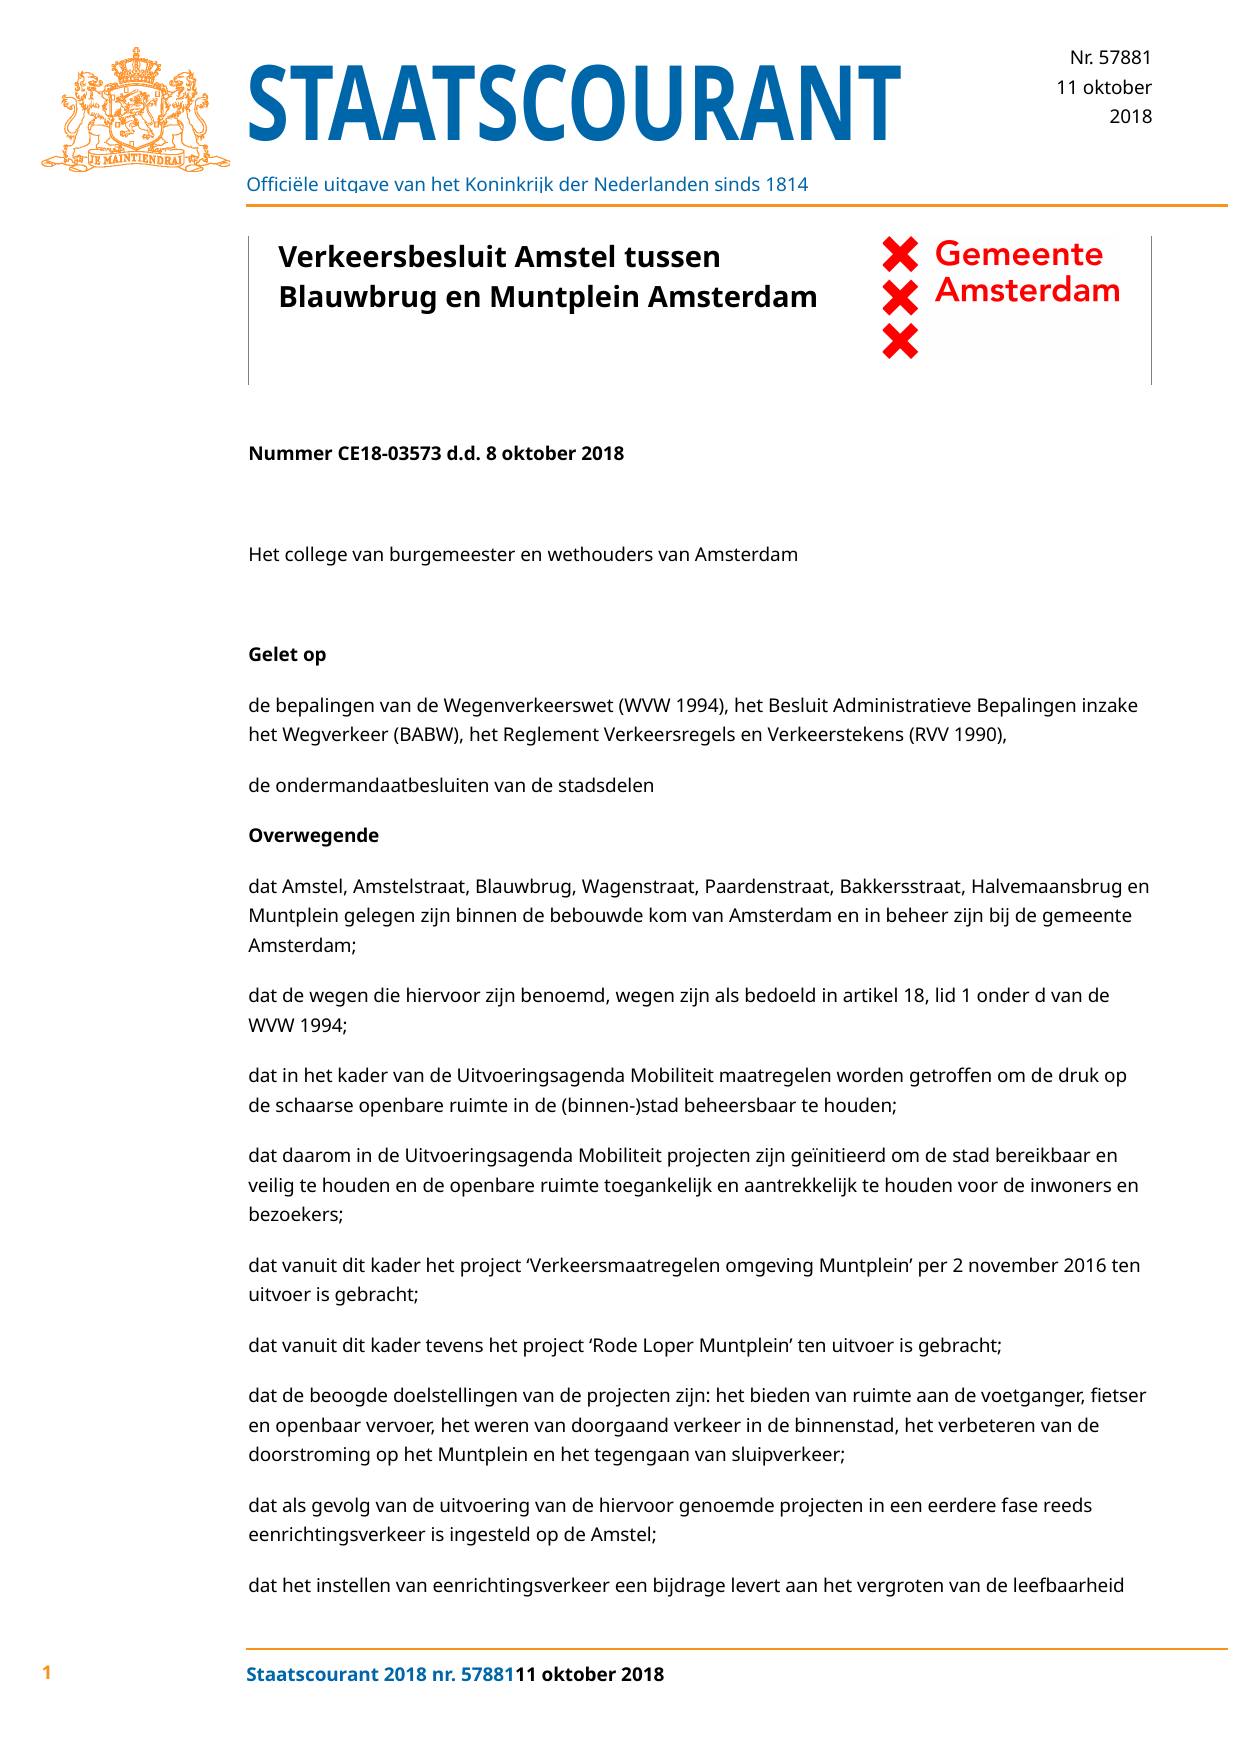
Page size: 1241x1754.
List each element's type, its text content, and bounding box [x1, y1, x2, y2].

text dat het instellen van eenrichtingsverkeer een bijdrage levert aan het vergroten van de leefbaarheid [248, 1572, 1152, 1598]
text dat vanuit dit kader tevens het project ‘Rode Loper Muntplein’ ten uitvoer is gebracht; [248, 1332, 1152, 1358]
text dat als gevolg van de uitvoering van de hiervoor genoemde projecten in een eerdere fase reeds eenrichtingsverkeer is ingesteld op de Amstel; [248, 1492, 1152, 1547]
text dat de beoogde doelstellingen van de projecten zijn: het bieden van ruimte aan de voetganger, fietser en openbaar vervoer, het weren van doorgaand verkeer in de binnenstad, het verbeteren van de doorstroming op het Muntplein en het tegengaan van sluipverkeer; [248, 1382, 1152, 1467]
picture [41, 47, 231, 172]
text Gelet op [248, 642, 1152, 667]
text Het college van burgemeester en wethouders van Amsterdam [248, 541, 1152, 567]
text de ondermandaatbesluiten van de stadsdelen [248, 772, 1152, 798]
text dat vanuit dit kader het project ‘Verkeersmaatregelen omgeving Muntplein’ per 2 november 2016 ten uitvoer is gebracht; [248, 1252, 1152, 1307]
text dat in het kader van de Uitvoeringsagenda Mobiliteit maatregelen worden getroffen om de druk op de schaarse openbare ruimte in de (binnen-)stad beheersbaar te houden; [248, 1062, 1152, 1118]
text de bepalingen van de Wegenverkeerswet (WVW 1994), het Besluit Administratieve Bepalingen inzake het Wegverkeer (BABW), het Reglement Verkeersregels en Verkeerstekens (RVV 1990), [248, 692, 1152, 747]
text dat de wegen die hiervoor zijn benoemd, wegen zijn als bedoeld in artikel 18, lid 1 onder d van de WVW 1994; [248, 982, 1152, 1038]
text Nummer CE18-03573 d.d. 8 oktober 2018 [248, 440, 1152, 466]
text dat Amstel, Amstelstraat, Blauwbrug, Wagenstraat, Paardenstraat, Bakkersstraat, Halvemaansbrug en Muntplein gelegen zijn binnen de bebouwde kom van Amsterdam en in beheer zijn bij de gemeente Amsterdam; [248, 873, 1152, 958]
table_header [850, 236, 1151, 385]
text Overwegende [248, 822, 1152, 848]
picture [882, 236, 1119, 359]
text dat daarom in de Uitvoeringsagenda Mobiliteit projecten zijn geïnitieerd om de stad bereikbaar en veilig te houden en de openbare ruimte toegankelijk en aantrekkelijk te houden voor de inwoners en bezoekers; [248, 1142, 1152, 1227]
table_header Verkeersbesluit Amstel tussen Blauwbrug en Muntplein Amsterdam [249, 236, 850, 385]
